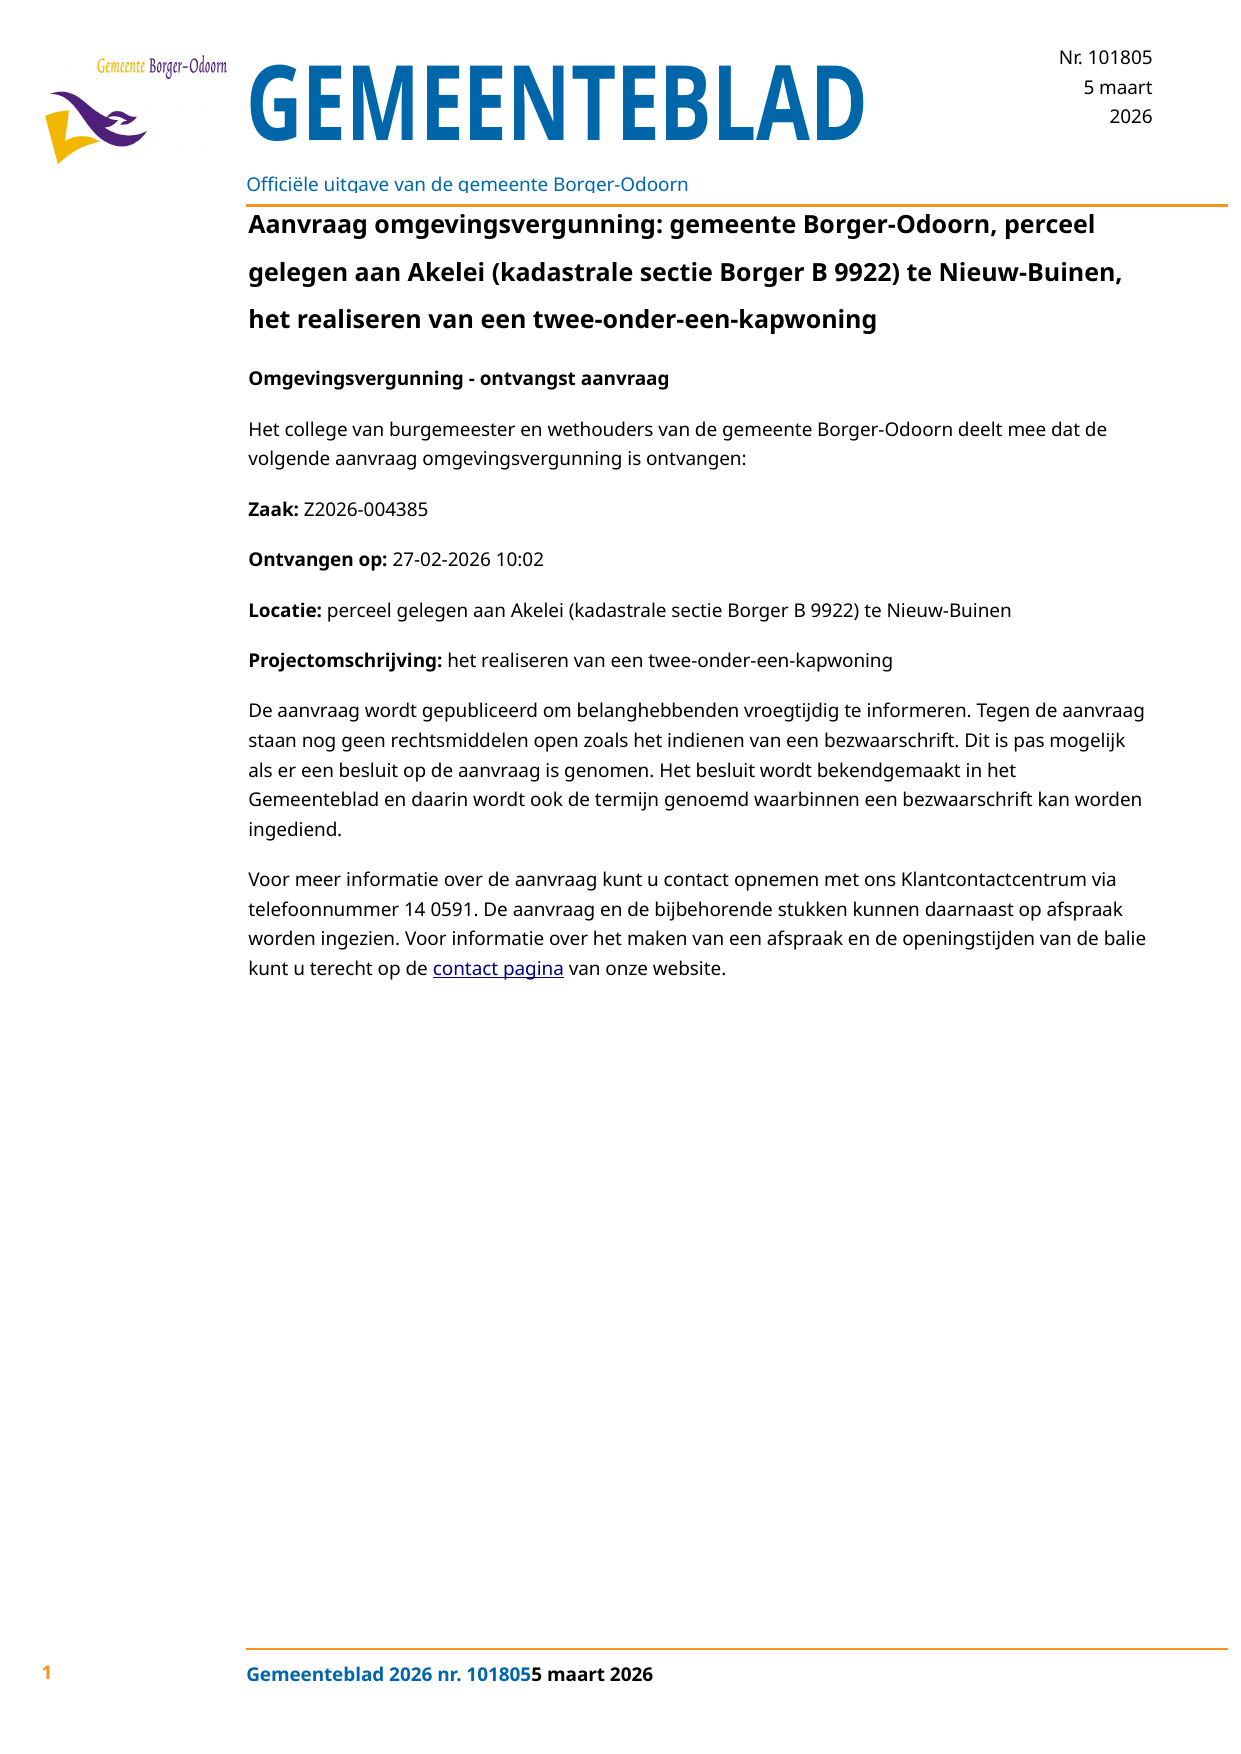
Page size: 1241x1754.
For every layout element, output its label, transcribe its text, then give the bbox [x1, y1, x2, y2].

text Zaak: Z2026-004385 [248, 496, 1152, 522]
text Omgevingsvergunning - ontvangst aanvraag [248, 366, 1152, 391]
text Aanvraag omgevingsvergunning: gemeente Borger-Odoorn, perceel gelegen aan Akelei (kadastrale sectie Borger B 9922) te Nieuw-Buinen, het realiseren van een twee-onder-een-kapwoning [248, 207, 1152, 336]
text De aanvraag wordt gepubliceerd om belanghebbenden vroegtijdig te informeren. Tegen de aanvraag staan nog geen rechtsmiddelen open zoals het indienen van een bezwaarschrift. Dit is pas mogelijk als er een besluit op de aanvraag is genomen. Het besluit wordt bekendgemaakt in het Gemeenteblad en daarin wordt ook de termijn genoemd waarbinnen een bezwaarschrift kan worden ingediend. [248, 698, 1152, 842]
text Voor meer informatie over de aanvraag kunt u contact opnemen met ons Klantcontactcentrum via telefoonnummer 14 0591. De aanvraag en de bijbehorende stukken kunnen daarnaast op afspraak worden ingezien. Voor informatie over het maken van een afspraak en de openingstijden van de balie kunt u terecht op de contact pagina van onze website. [248, 866, 1152, 981]
text Locatie: perceel gelegen aan Akelei (kadastrale sectie Borger B 9922) te Nieuw-Buinen [248, 597, 1152, 622]
text Het college van burgemeester en wethouders van de gemeente Borger-Odoorn deelt mee dat de volgende aanvraag omgevingsvergunning is ontvangen: [248, 416, 1152, 471]
text Projectomschrijving: het realiseren van een twee-onder-een-kapwoning [248, 647, 1152, 673]
picture [41, 47, 231, 172]
text Ontvangen op: 27-02-2026 10:02 [248, 546, 1152, 572]
